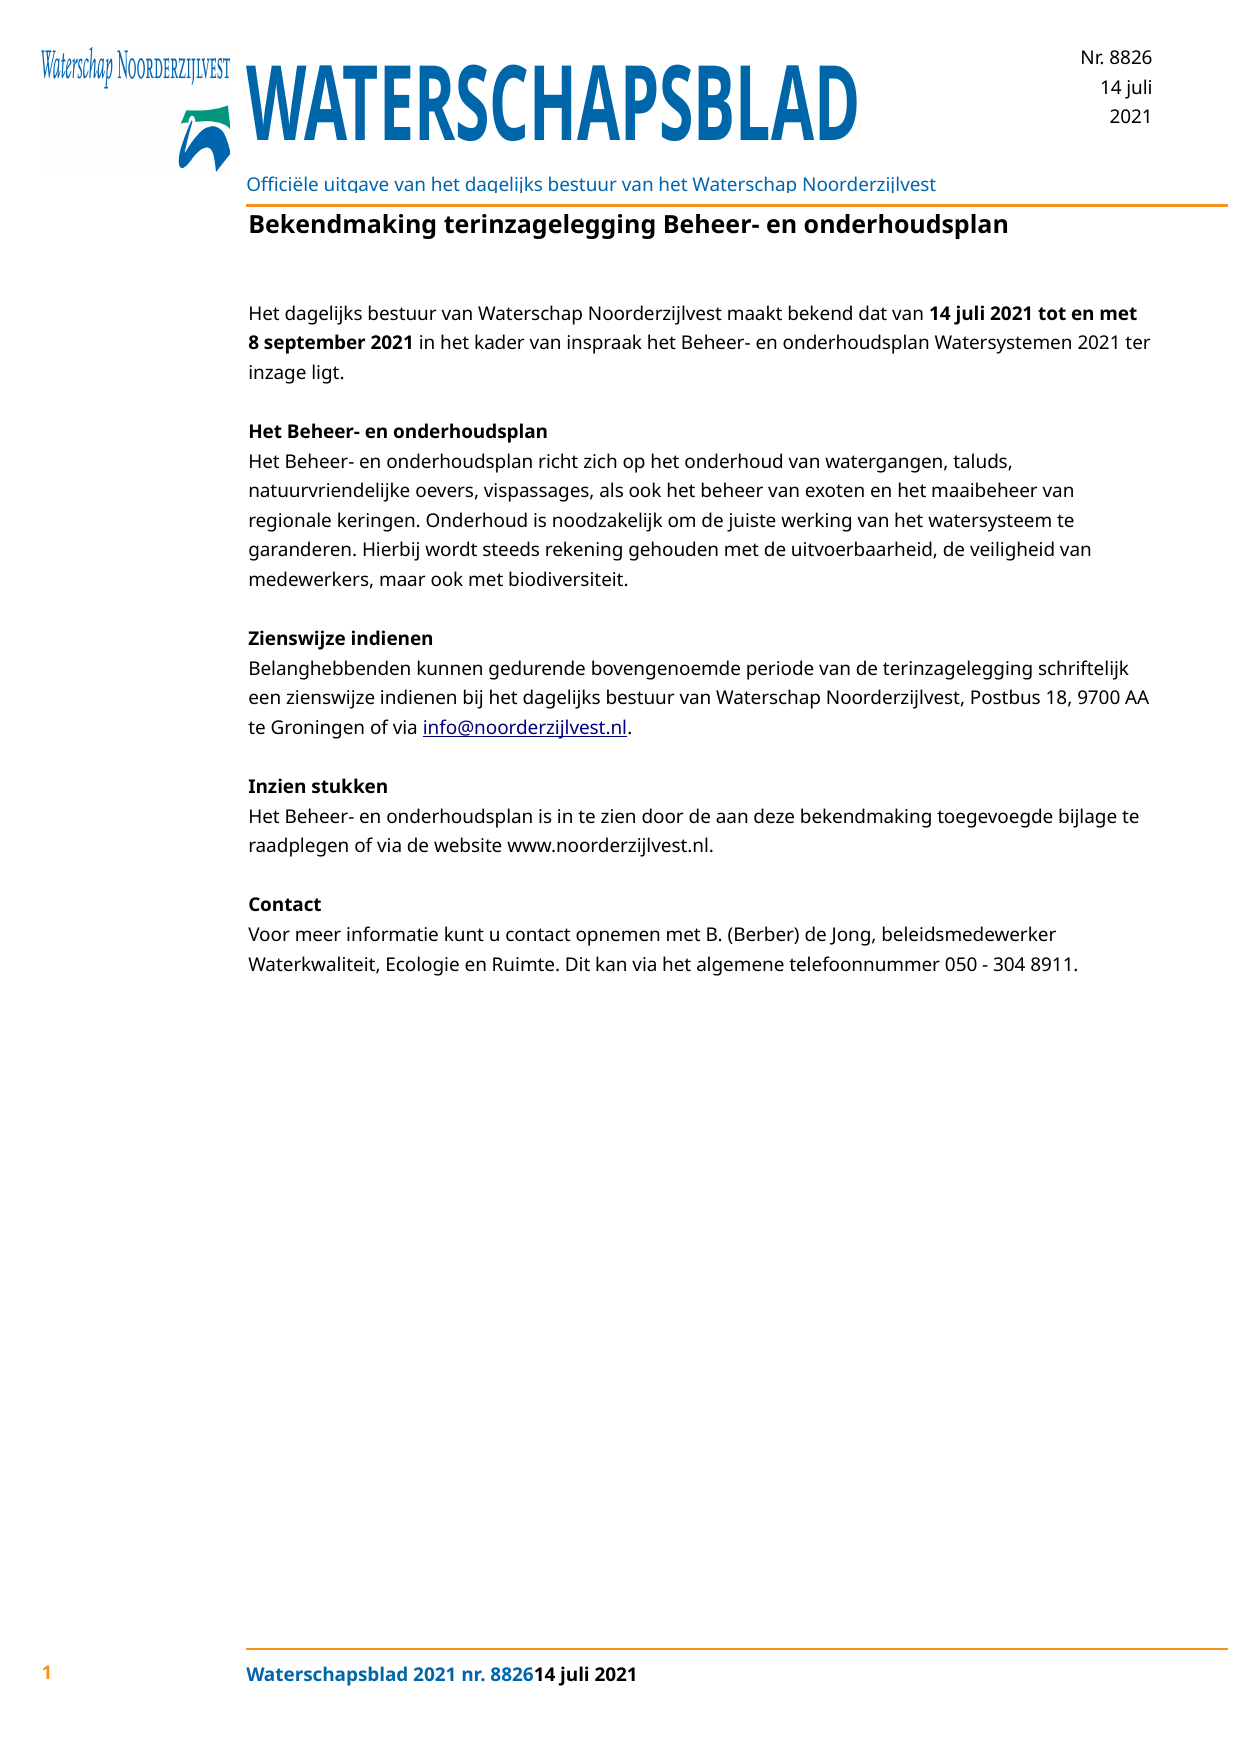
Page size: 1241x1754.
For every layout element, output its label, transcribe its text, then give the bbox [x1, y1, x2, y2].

text Inzien stukken [248, 773, 1152, 799]
picture [41, 47, 231, 172]
text Het dagelijks bestuur van Waterschap Noorderzijlvest maakt bekend dat van 14 juli 2021 tot en met 8 september 2021 in het kader van inspraak het Beheer- en onderhoudsplan Watersystemen 2021 ter inzage ligt. [248, 300, 1152, 385]
text Het Beheer- en onderhoudsplan [248, 418, 1152, 444]
text Belanghebbenden kunnen gedurende bovengenoemde periode van de terinzagelegging schriftelijk een zienswijze indienen bij het dagelijks bestuur van Waterschap Noorderzijlvest, Postbus 18, 9700 AA te Groningen of via info@noorderzijlvest.nl. [248, 655, 1152, 740]
text Voor meer informatie kunt u contact opnemen met B. (Berber) de Jong, beleidsmedewerker Waterkwaliteit, Ecologie en Ruimte. Dit kan via het algemene telefoonnummer 050 - 304 8911. [248, 921, 1152, 976]
text Zienswijze indienen [248, 625, 1152, 651]
text Het Beheer- en onderhoudsplan richt zich op het onderhoud van watergangen, taluds, natuurvriendelijke oevers, vispassages, als ook het beheer van exoten en het maaibeheer van regionale keringen. Onderhoud is noodzakelijk om de juiste werking van het watersysteem te garanderen. Hierbij wordt steeds rekening gehouden met de uitvoerbaarheid, de veiligheid van medewerkers, maar ook met biodiversiteit. [248, 448, 1152, 592]
text Het Beheer- en onderhoudsplan is in te zien door de aan deze bekendmaking toegevoegde bijlage te raadplegen of via de website www.noorderzijlvest.nl. [248, 803, 1152, 858]
text Bekendmaking terinzagelegging Beheer- en onderhoudsplan [248, 207, 1152, 241]
text Contact [248, 892, 1152, 917]
